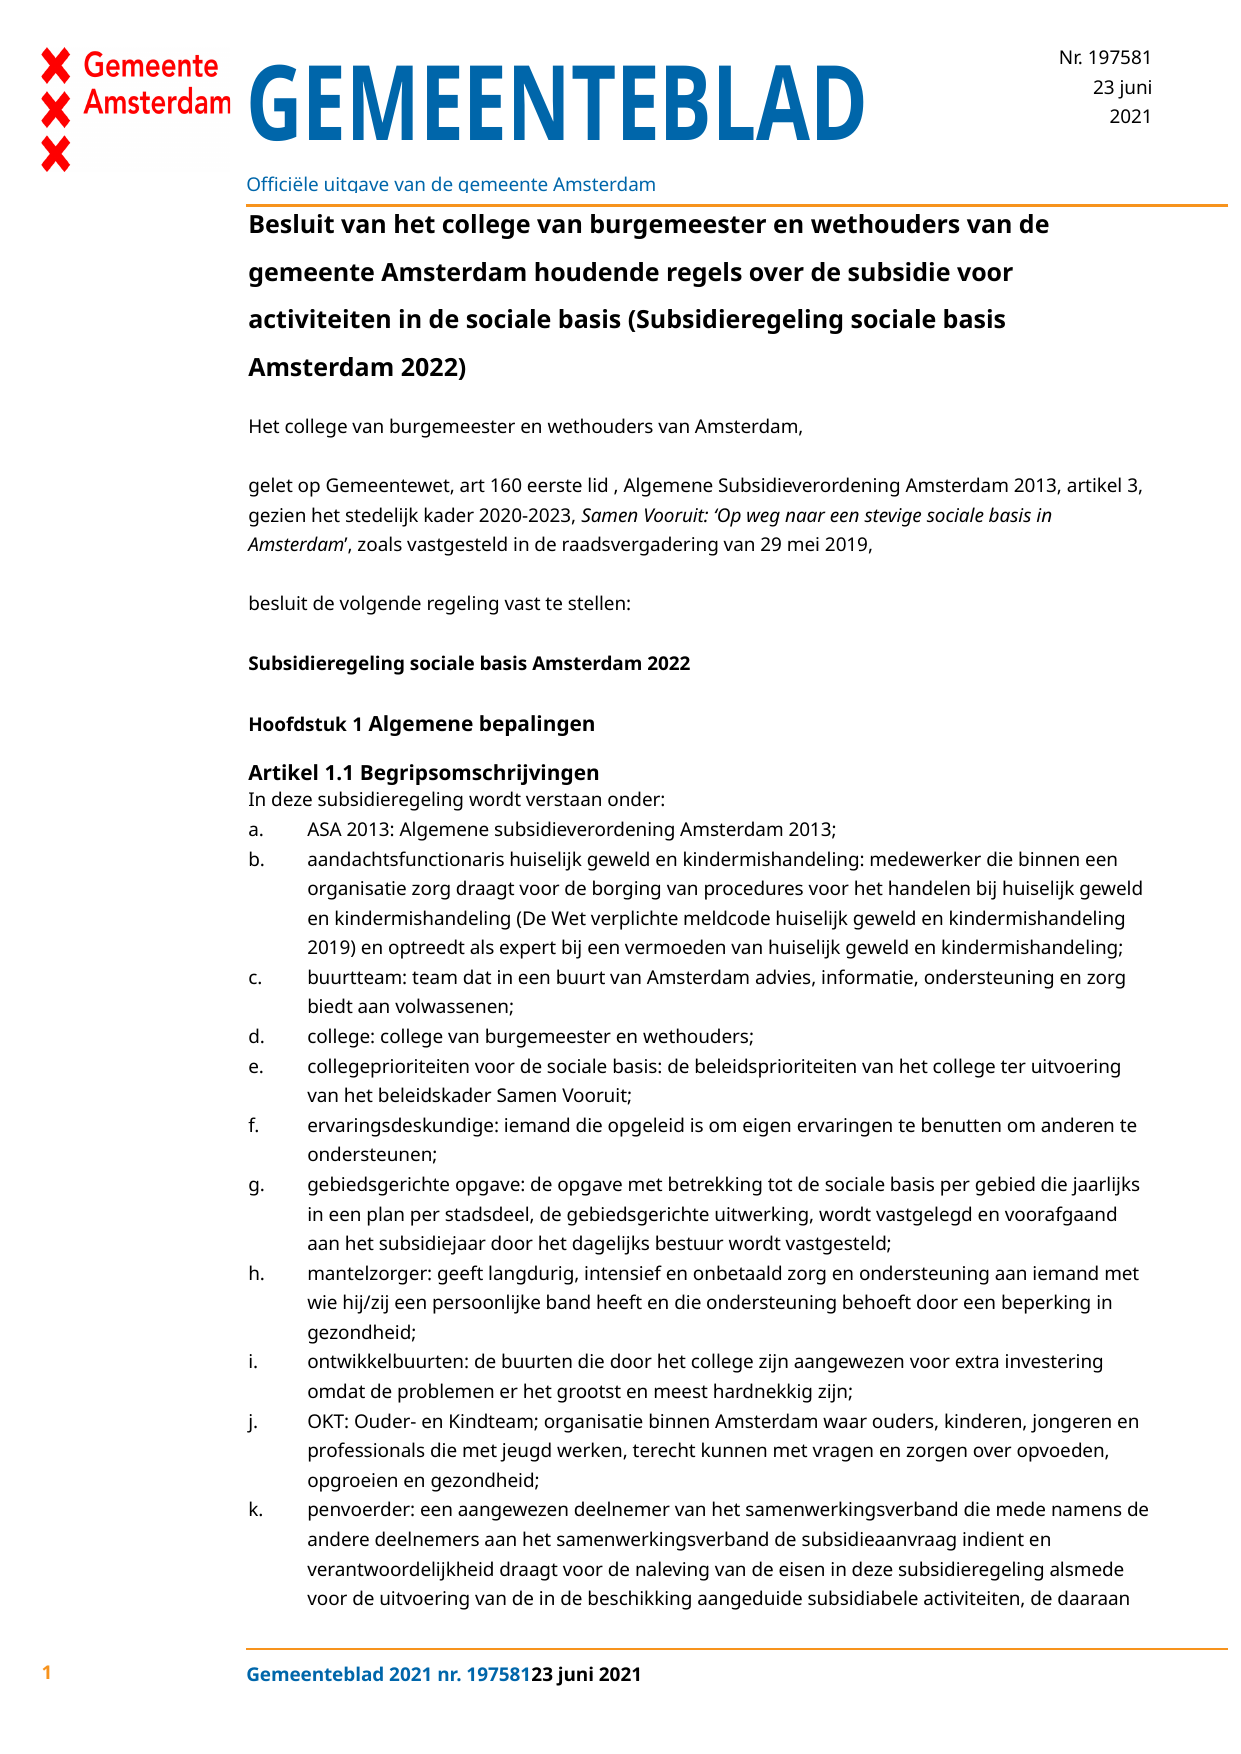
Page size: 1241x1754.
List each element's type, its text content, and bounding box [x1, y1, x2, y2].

text Subsidieregeling sociale basis Amsterdam 2022 [248, 650, 1152, 676]
text In deze subsidieregeling wordt verstaan onder: [248, 787, 1152, 812]
picture [41, 47, 231, 172]
text Hoofdstuk 1 Algemene bepalingen [248, 709, 1152, 737]
text gelet op Gemeentewet, art 160 eerste lid , Algemene Subsidieverordening Amsterdam 2013, artikel 3, gezien het stedelijk kader 2020-2023, Samen Vooruit: ‘Op weg naar een stevige sociale basis in Amsterdam’, zoals vastgesteld in de raadsvergadering van 29 mei 2019, [248, 472, 1152, 557]
list college: college van burgemeester en wethouders; [248, 1023, 1152, 1049]
text Besluit van het college van burgemeester en wethouders van de gemeente Amsterdam houdende regels over de subsidie voor activiteiten in de sociale basis (Subsidieregeling sociale basis Amsterdam 2022) [248, 207, 1152, 384]
list ervaringsdeskundige: iemand die opgeleid is om eigen ervaringen te benutten om anderen te ondersteunen; [248, 1112, 1152, 1167]
list buurtteam: team dat in een buurt van Amsterdam advies, informatie, ondersteuning en zorg biedt aan volwassenen; [248, 964, 1152, 1019]
text Artikel 1.1 Begripsomschrijvingen [248, 758, 1152, 787]
list penvoerder: een aangewezen deelnemer van het samenwerkingsverband die mede namens de andere deelnemers aan het samenwerkingsverband de subsidieaanvraag indient en verantwoordelijkheid draagt voor de naleving van de eisen in deze subsidieregeling alsmede voor de uitvoering van de in de beschikking aangeduide subsidiabele activiteiten, de daaraan [248, 1497, 1152, 1611]
list mantelzorger: geeft langdurig, intensief en onbetaald zorg en ondersteuning aan iemand met wie hij/zij een persoonlijke band heeft en die ondersteuning behoeft door een beperking in gezondheid; [248, 1260, 1152, 1345]
list aandachtsfunctionaris huiselijk geweld en kindermishandeling: medewerker die binnen een organisatie zorg draagt voor de borging van procedures voor het handelen bij huiselijk geweld en kindermishandeling (De Wet verplichte meldcode huiselijk geweld en kindermishandeling 2019) en optreedt als expert bij een vermoeden van huiselijk geweld en kindermishandeling; [248, 846, 1152, 960]
list ASA 2013: Algemene subsidieverordening Amsterdam 2013; [248, 816, 1152, 842]
list ontwikkelbuurten: de buurten die door het college zijn aangewezen voor extra investering omdat de problemen er het grootst en meest hardnekkig zijn; [248, 1349, 1152, 1404]
text besluit de volgende regeling vast te stellen: [248, 591, 1152, 616]
list OKT: Ouder- en Kindteam; organisatie binnen Amsterdam waar ouders, kinderen, jongeren en professionals die met jeugd werken, terecht kunnen met vragen en zorgen over opvoeden, opgroeien en gezondheid; [248, 1408, 1152, 1493]
list gebiedsgerichte opgave: de opgave met betrekking tot de sociale basis per gebied die jaarlijks in een plan per stadsdeel, de gebiedsgerichte uitwerking, wordt vastgelegd en voorafgaand aan het subsidiejaar door het dagelijks bestuur wordt vastgesteld; [248, 1171, 1152, 1256]
text Het college van burgemeester en wethouders van Amsterdam, [248, 413, 1152, 439]
list collegeprioriteiten voor de sociale basis: de beleidsprioriteiten van het college ter uitvoering van het beleidskader Samen Vooruit; [248, 1053, 1152, 1108]
